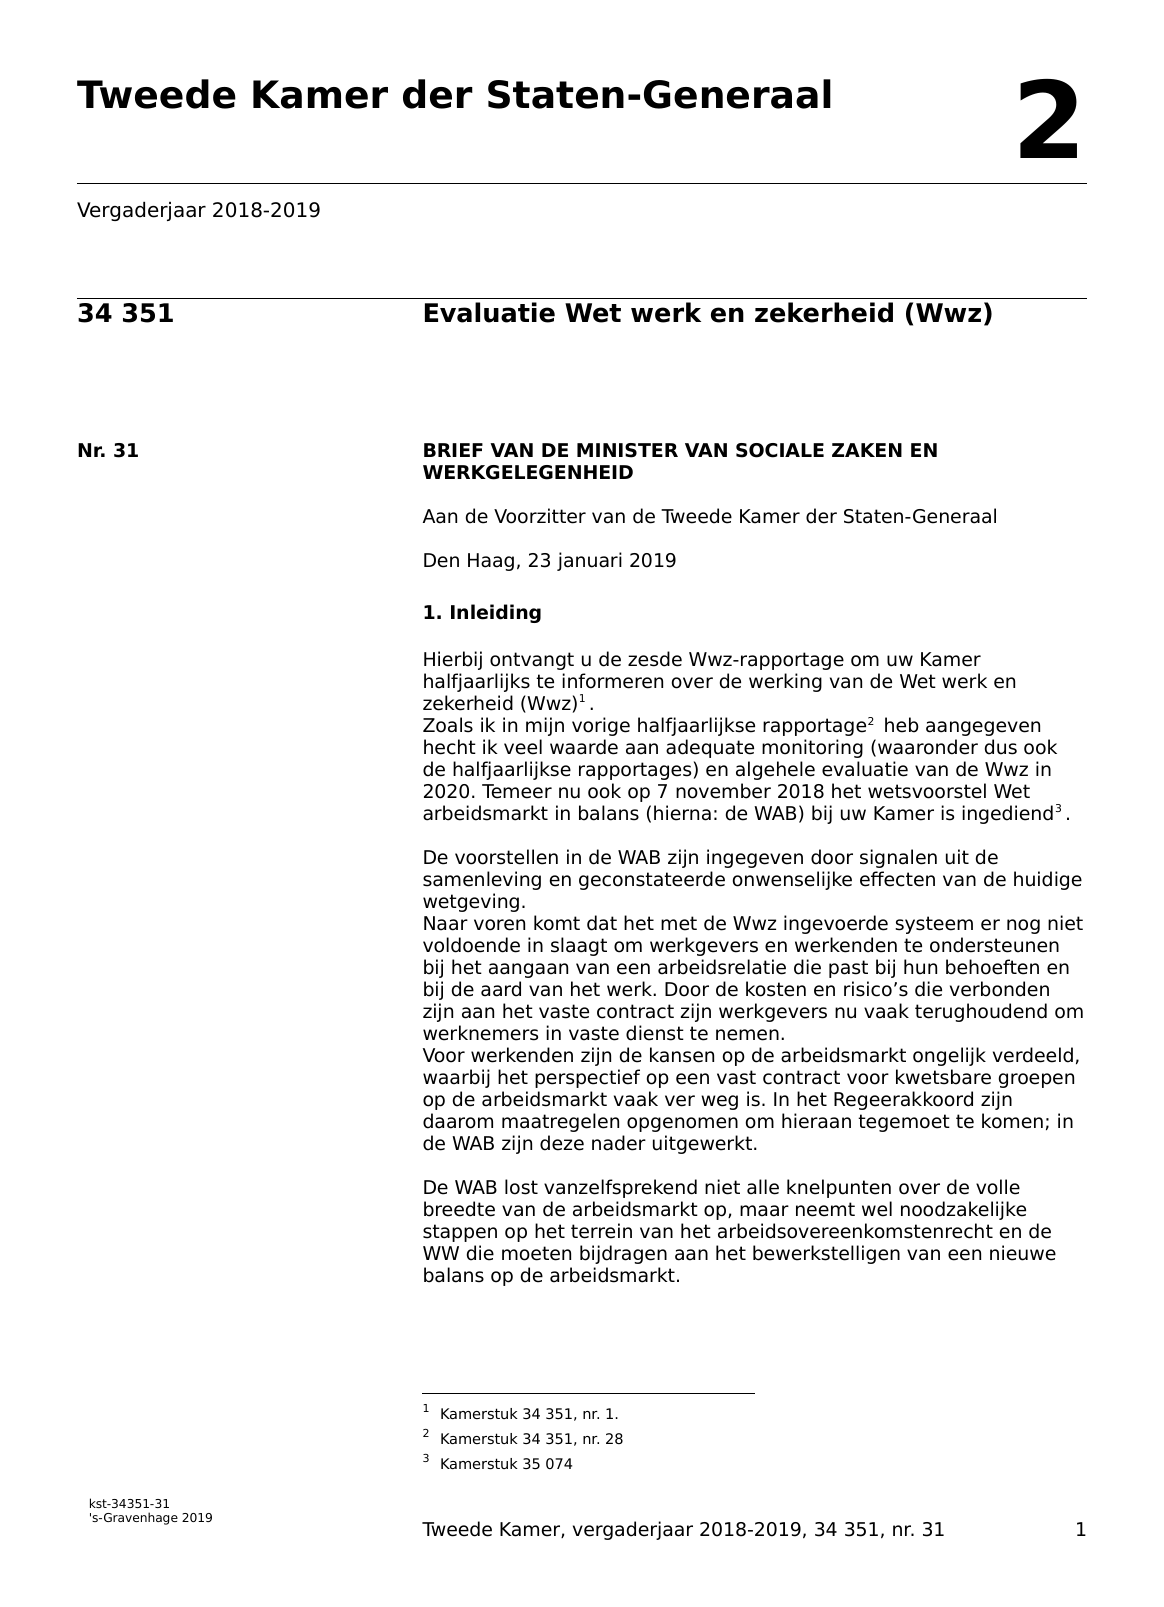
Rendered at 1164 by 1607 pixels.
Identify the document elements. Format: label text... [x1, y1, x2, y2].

table_cell Vergaderjaar 2018-2019 [77, 184, 1087, 298]
text De voorstellen in de WAB zijn ingegeven door signalen uit de samenleving en geconstateerde onwenselijke effecten van de huidige wetgeving. [422, 847, 1087, 913]
text Voor werkenden zijn de kansen op de arbeidsmarkt ongelijk verdeeld, waarbij het perspectief op een vast contract voor kwetsbare groepen op de arbeidsmarkt vaak ver weg is. In het Regeerakkoord zijn daarom maatregelen opgenomen om hieraan tegemoet te komen; in de WAB zijn deze nader uitgewerkt. [422, 1045, 1087, 1155]
subtitle 1. Inleiding [422, 602, 1087, 624]
subtitle Nr. 31 BRIEF VAN DE MINISTER VAN SOCIALE ZAKEN EN WERKGELEGENHEID [77, 440, 1087, 484]
text Zoals ik in mijn vorige halfjaarlijkse rapportage heb aangegeven hecht ik veel waarde aan adequate monitoring (waaronder dus ook de halfjaarlijkse rapportages) en algehele evaluatie van de Wwz in 2020. Temeer nu ook op 7 november 2018 het wetsvoorstel Wet arbeidsmarkt in balans (hierna: de WAB) bij uw Kamer is ingediend. [422, 715, 1087, 825]
subtitle 34 351 Evaluatie Wet werk en zekerheid (Wwz) [77, 299, 1087, 329]
text kst-34351-31 [88, 1497, 323, 1511]
text Aan de Voorzitter van de Tweede Kamer der Staten-Generaal [422, 506, 1087, 528]
text 's-Gravenhage 2019 [88, 1511, 323, 1525]
table_header 2 [886, 59, 1087, 183]
text Den Haag, 23 januari 2019 [422, 550, 1087, 572]
text Hierbij ontvangt u de zesde Wwz-rapportage om uw Kamer halfjaarlijks te informeren over de werking van de Wet werk en zekerheid (Wwz). [422, 649, 1087, 715]
text De WAB lost vanzelfsprekend niet alle knelpunten over de volle breedte van de arbeidsmarkt op, maar neemt wel noodzakelijke stappen op het terrein van het arbeidsovereenkomstenrecht en de WW die moeten bijdragen aan het bewerkstelligen van een nieuwe balans op de arbeidsmarkt. [422, 1177, 1087, 1287]
text Kamerstuk 34 351, nr. 28 [422, 1427, 1087, 1449]
table_header Tweede Kamer der Staten-Generaal [77, 59, 886, 183]
text Kamerstuk 35 074 [422, 1452, 1087, 1474]
text Naar voren komt dat het met de Wwz ingevoerde systeem er nog niet voldoende in slaagt om werkgevers en werkenden te ondersteunen bij het aangaan van een arbeidsrelatie die past bij hun behoeften en bij de aard van het werk. Door de kosten en risico’s die verbonden zijn aan het vaste contract zijn werkgevers nu vaak terughoudend om werknemers in vaste dienst te nemen. [422, 913, 1087, 1045]
text Kamerstuk 34 351, nr. 1. [422, 1402, 1087, 1424]
